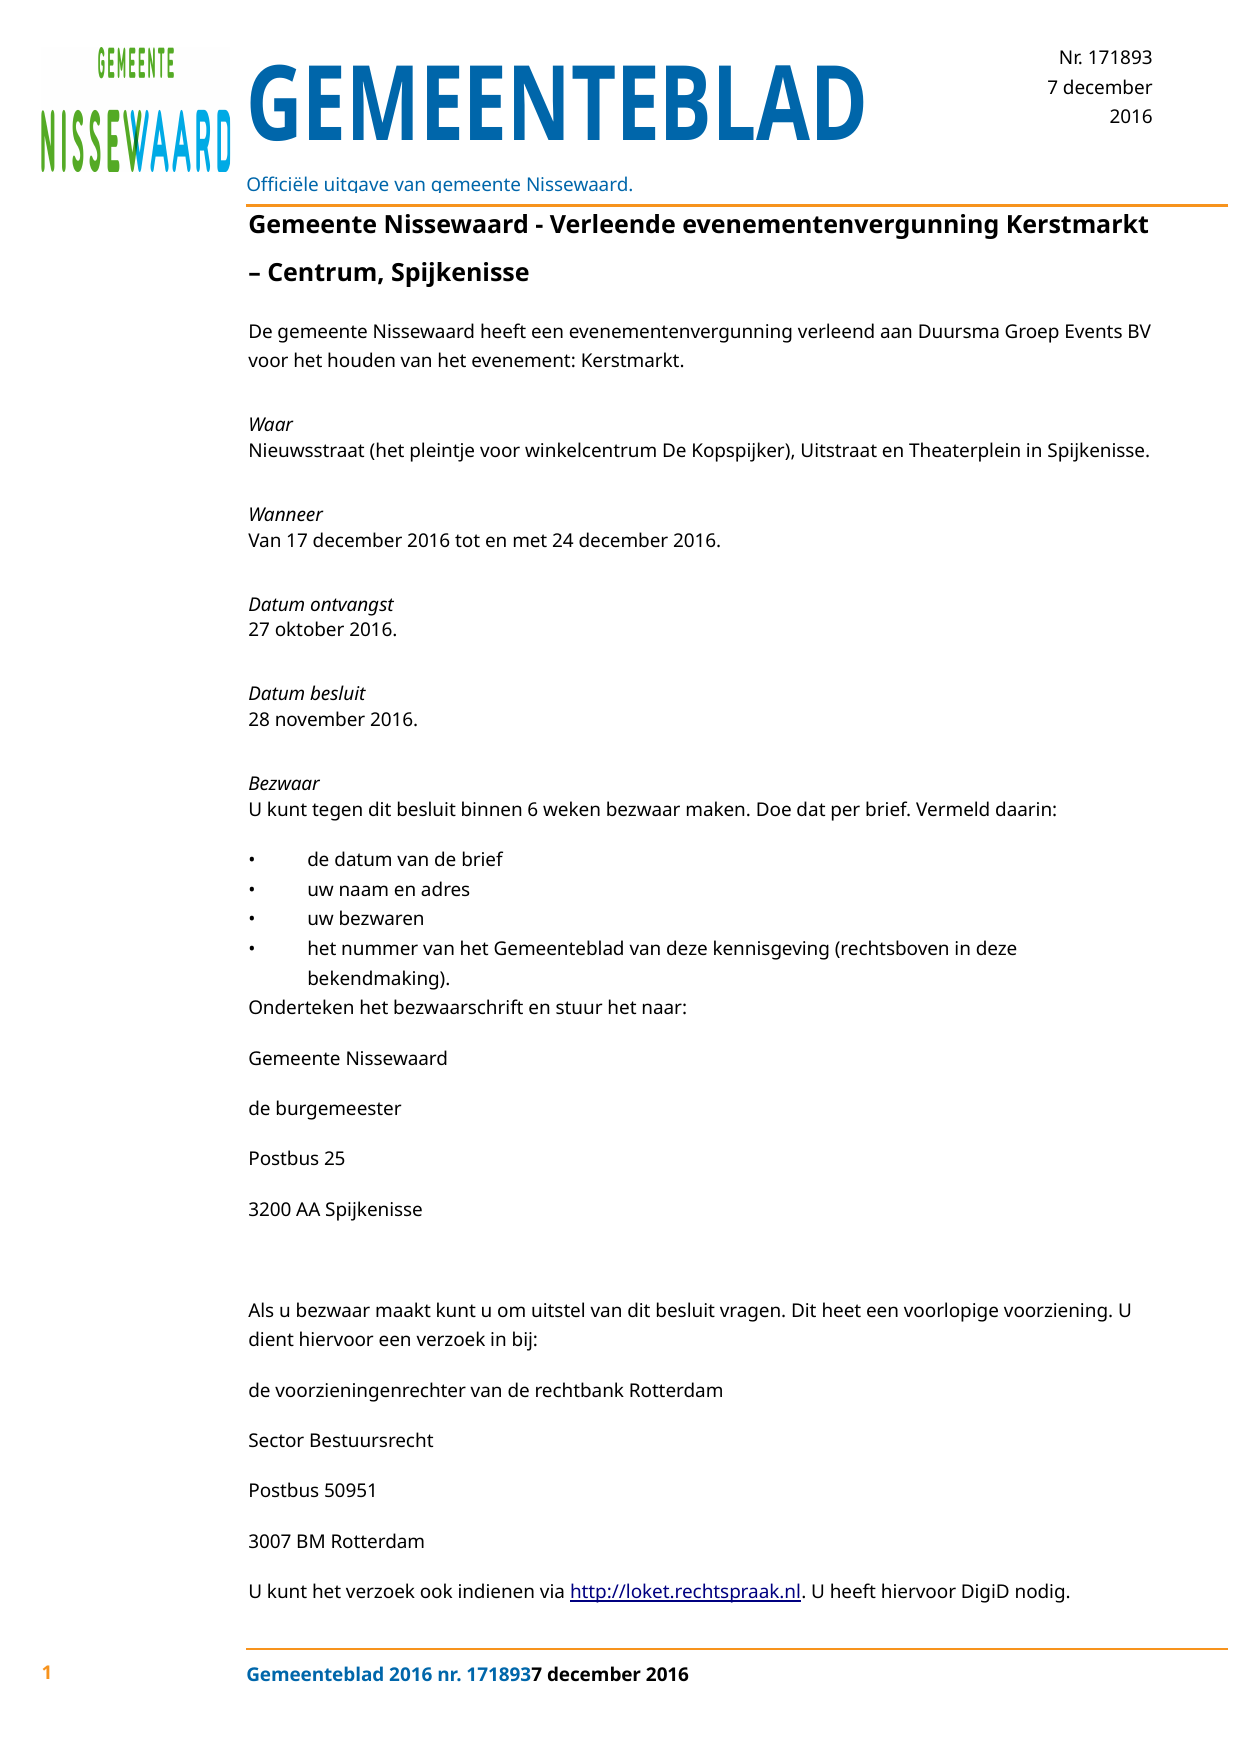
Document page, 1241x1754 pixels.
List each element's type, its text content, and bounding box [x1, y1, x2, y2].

picture [176, 157, 187, 172]
text U kunt het verzoek ook indienen via http://loket.rechtspraak.nl. U heeft hiervoor DigiD nodig. [248, 1578, 1152, 1604]
text Postbus 50951 [248, 1478, 1152, 1503]
text 27 oktober 2016. [248, 617, 1152, 642]
picture [201, 122, 206, 138]
picture [154, 157, 165, 172]
text Sector Bestuursrecht [248, 1427, 1152, 1453]
list uw naam en adres [248, 876, 1152, 902]
text 3007 BM Rotterdam [248, 1528, 1152, 1554]
text Wanneer [248, 501, 1152, 527]
picture [200, 151, 206, 172]
list de datum van de brief [248, 846, 1152, 872]
list het nummer van het Gemeenteblad van deze kennisgeving (rechtsboven in deze bekendmaking). [248, 935, 1152, 990]
text Datum ontvangst [248, 591, 1152, 617]
text Gemeente Nissewaard - Verleende evenementenvergunning Kerstmarkt – Centrum, Spijkenisse [248, 207, 1152, 288]
text Nieuwsstraat (het pleintje voor winkelcentrum De Kopspijker), Uitstraat en Theaterplein in Spijkenisse. [248, 437, 1152, 463]
text Als u bezwaar maakt kunt u om uitstel van dit besluit vragen. Dit heet een voorlopige voorziening. U dient hiervoor een verzoek in bij: [248, 1297, 1152, 1352]
text de burgemeester [248, 1095, 1152, 1121]
text Gemeente Nissewaard [248, 1045, 1152, 1070]
text Bezwaar [248, 770, 1152, 796]
text 28 november 2016. [248, 706, 1152, 732]
text Onderteken het bezwaarschrift en stuur het naar: [248, 994, 1152, 1020]
text Van 17 december 2016 tot en met 24 december 2016. [248, 527, 1152, 553]
text U kunt tegen dit besluit binnen 6 weken bezwaar maken. Doe dat per brief. Vermeld daarin: [248, 796, 1152, 822]
list uw bezwaren [248, 906, 1152, 931]
text Waar [248, 411, 1152, 437]
text 3200 AA Spijkenisse [248, 1196, 1152, 1222]
picture [222, 122, 227, 160]
text Postbus 25 [248, 1146, 1152, 1171]
text De gemeente Nissewaard heeft een evenementenvergunning verleend aan Duursma Groep Events BV voor het houden van het evenement: Kerstmarkt. [248, 318, 1152, 373]
text Datum besluit [248, 681, 1152, 706]
text de voorzieningenrechter van de rechtbank Rotterdam [248, 1377, 1152, 1402]
picture [41, 47, 231, 172]
